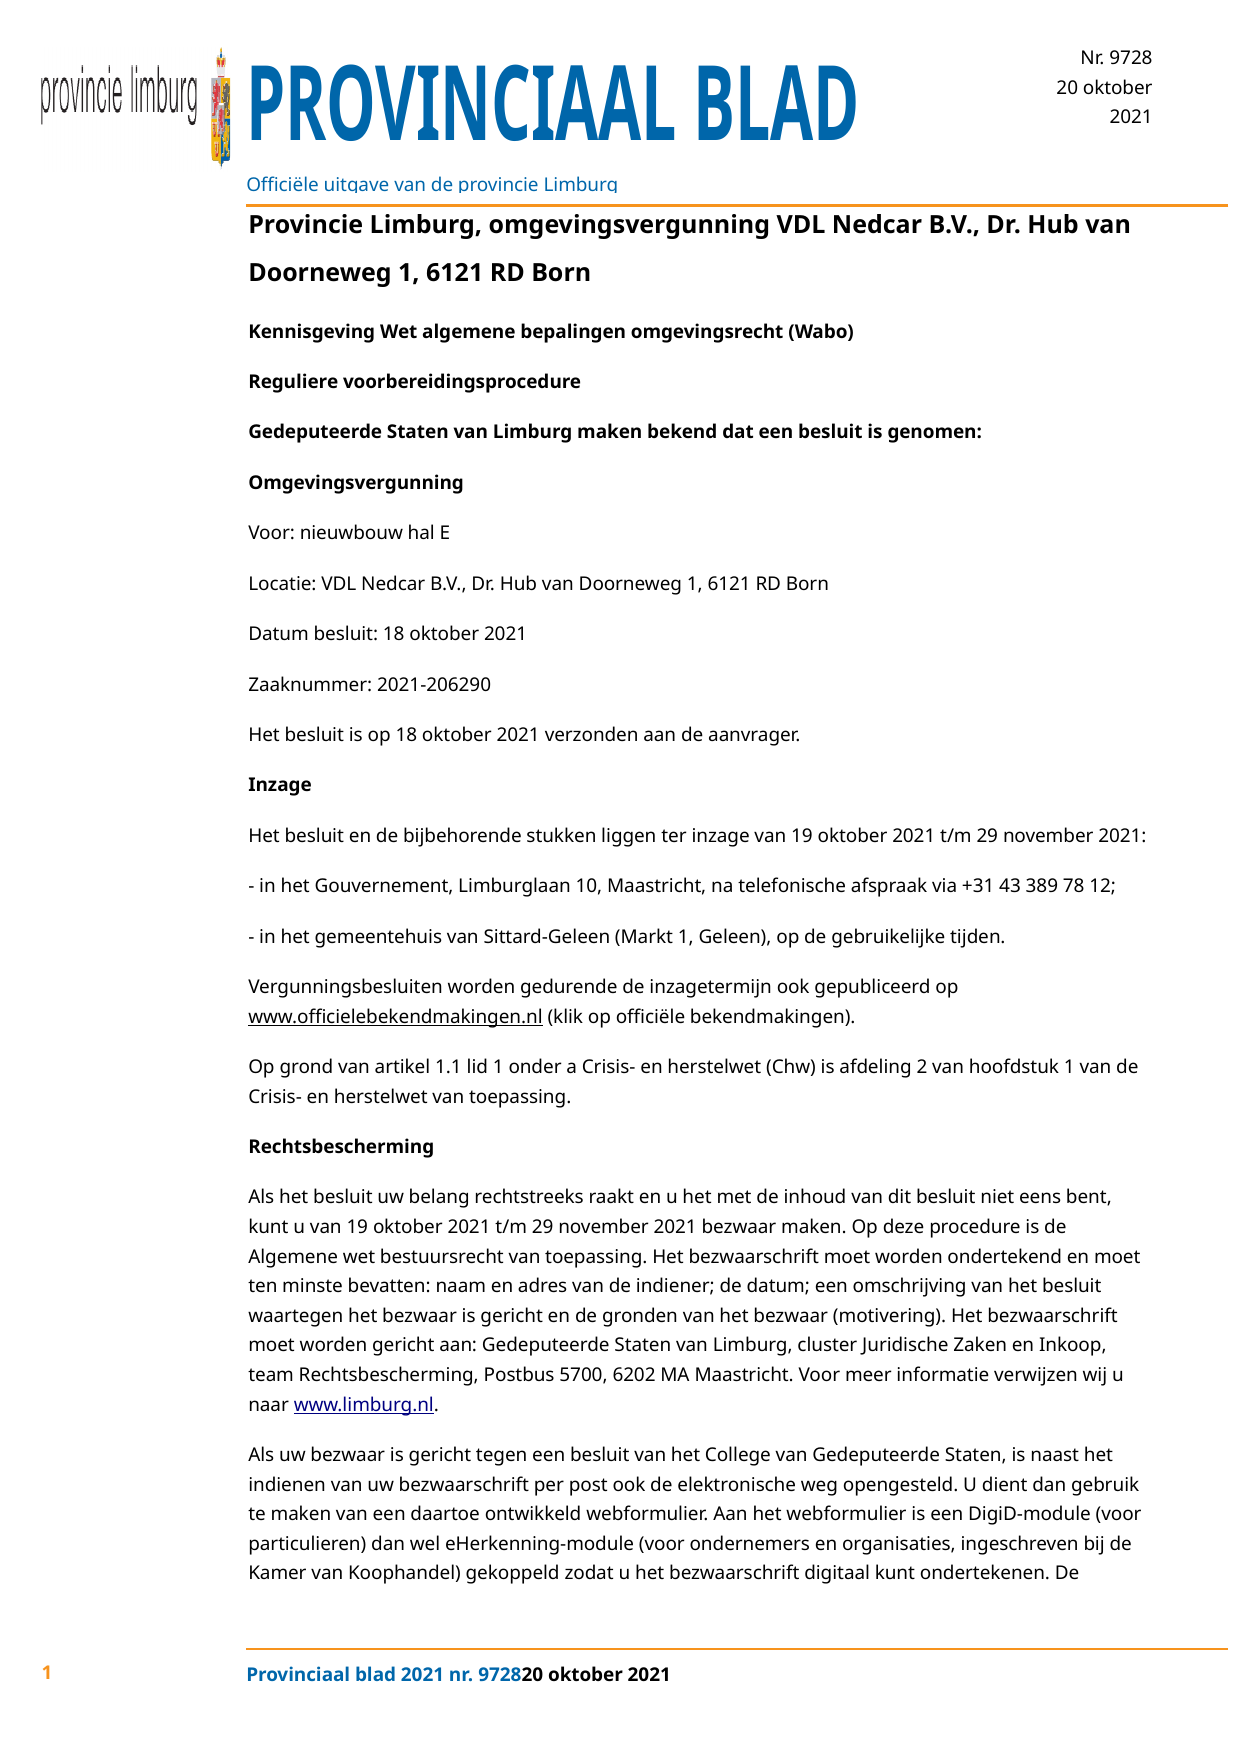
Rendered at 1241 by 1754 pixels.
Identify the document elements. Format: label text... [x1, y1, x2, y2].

text - in het Gouvernement, Limburglaan 10, Maastricht, na telefonische afspraak via +31 43 389 78 12; [248, 872, 1152, 898]
text Inzage [248, 772, 1152, 797]
text Kennisgeving Wet algemene bepalingen omgevingsrecht (Wabo) [248, 318, 1152, 344]
text Rechtsbescherming [248, 1133, 1152, 1159]
text Als het besluit uw belang rechtstreeks raakt en u het met de inhoud van dit besluit niet eens bent, kunt u van 19 oktober 2021 t/m 29 november 2021 bezwaar maken. Op deze procedure is de Algemene wet bestuursrecht van toepassing. Het bezwaarschrift moet worden ondertekend en moet ten minste bevatten: naam en adres van de indiener; de datum; een omschrijving van het besluit waartegen het bezwaar is gericht en de gronden van het bezwaar (motivering). Het bezwaarschrift moet worden gericht aan: Gedeputeerde Staten van Limburg, cluster Juridische Zaken en Inkoop, team Rechtsbescherming, Postbus 5700, 6202 MA Maastricht. Voor meer informatie verwijzen wij u naar www.limburg.nl. [248, 1184, 1152, 1417]
text Datum besluit: 18 oktober 2021 [248, 620, 1152, 646]
text Zaaknummer: 2021-206290 [248, 671, 1152, 697]
text Voor: nieuwbouw hal E [248, 519, 1152, 545]
picture [41, 47, 231, 172]
text Gedeputeerde Staten van Limburg maken bekend dat een besluit is genomen: [248, 419, 1152, 444]
text Als uw bezwaar is gericht tegen een besluit van het College van Gedeputeerde Staten, is naast het indienen van uw bezwaarschrift per post ook de elektronische weg opengesteld. U dient dan gebruik te maken van een daartoe ontwikkeld webformulier. Aan het webformulier is een DigiD-module (voor particulieren) dan wel eHerkenning-module (voor ondernemers en organisaties, ingeschreven bij de Kamer van Koophandel) gekoppeld zodat u het bezwaarschrift digitaal kunt ondertekenen. De [248, 1441, 1152, 1585]
text Het besluit en de bijbehorende stukken liggen ter inzage van 19 oktober 2021 t/m 29 november 2021: [248, 822, 1152, 848]
text Locatie: VDL Nedcar B.V., Dr. Hub van Doorneweg 1, 6121 RD Born [248, 570, 1152, 596]
text Vergunningsbesluiten worden gedurende de inzagetermijn ook gepubliceerd op www.officielebekendmakingen.nl (klik op officiële bekendmakingen). [248, 973, 1152, 1029]
text Omgevingsvergunning [248, 469, 1152, 495]
text - in het gemeentehuis van Sittard-Geleen (Markt 1, Geleen), op de gebruikelijke tijden. [248, 923, 1152, 949]
text Reguliere voorbereidingsprocedure [248, 368, 1152, 394]
text Provincie Limburg, omgevingsvergunning VDL Nedcar B.V., Dr. Hub van Doorneweg 1, 6121 RD Born [248, 207, 1152, 288]
text Op grond van artikel 1.1 lid 1 onder a Crisis- en herstelwet (Chw) is afdeling 2 van hoofdstuk 1 van de Crisis- en herstelwet van toepassing. [248, 1053, 1152, 1109]
text Het besluit is op 18 oktober 2021 verzonden aan de aanvrager. [248, 721, 1152, 747]
